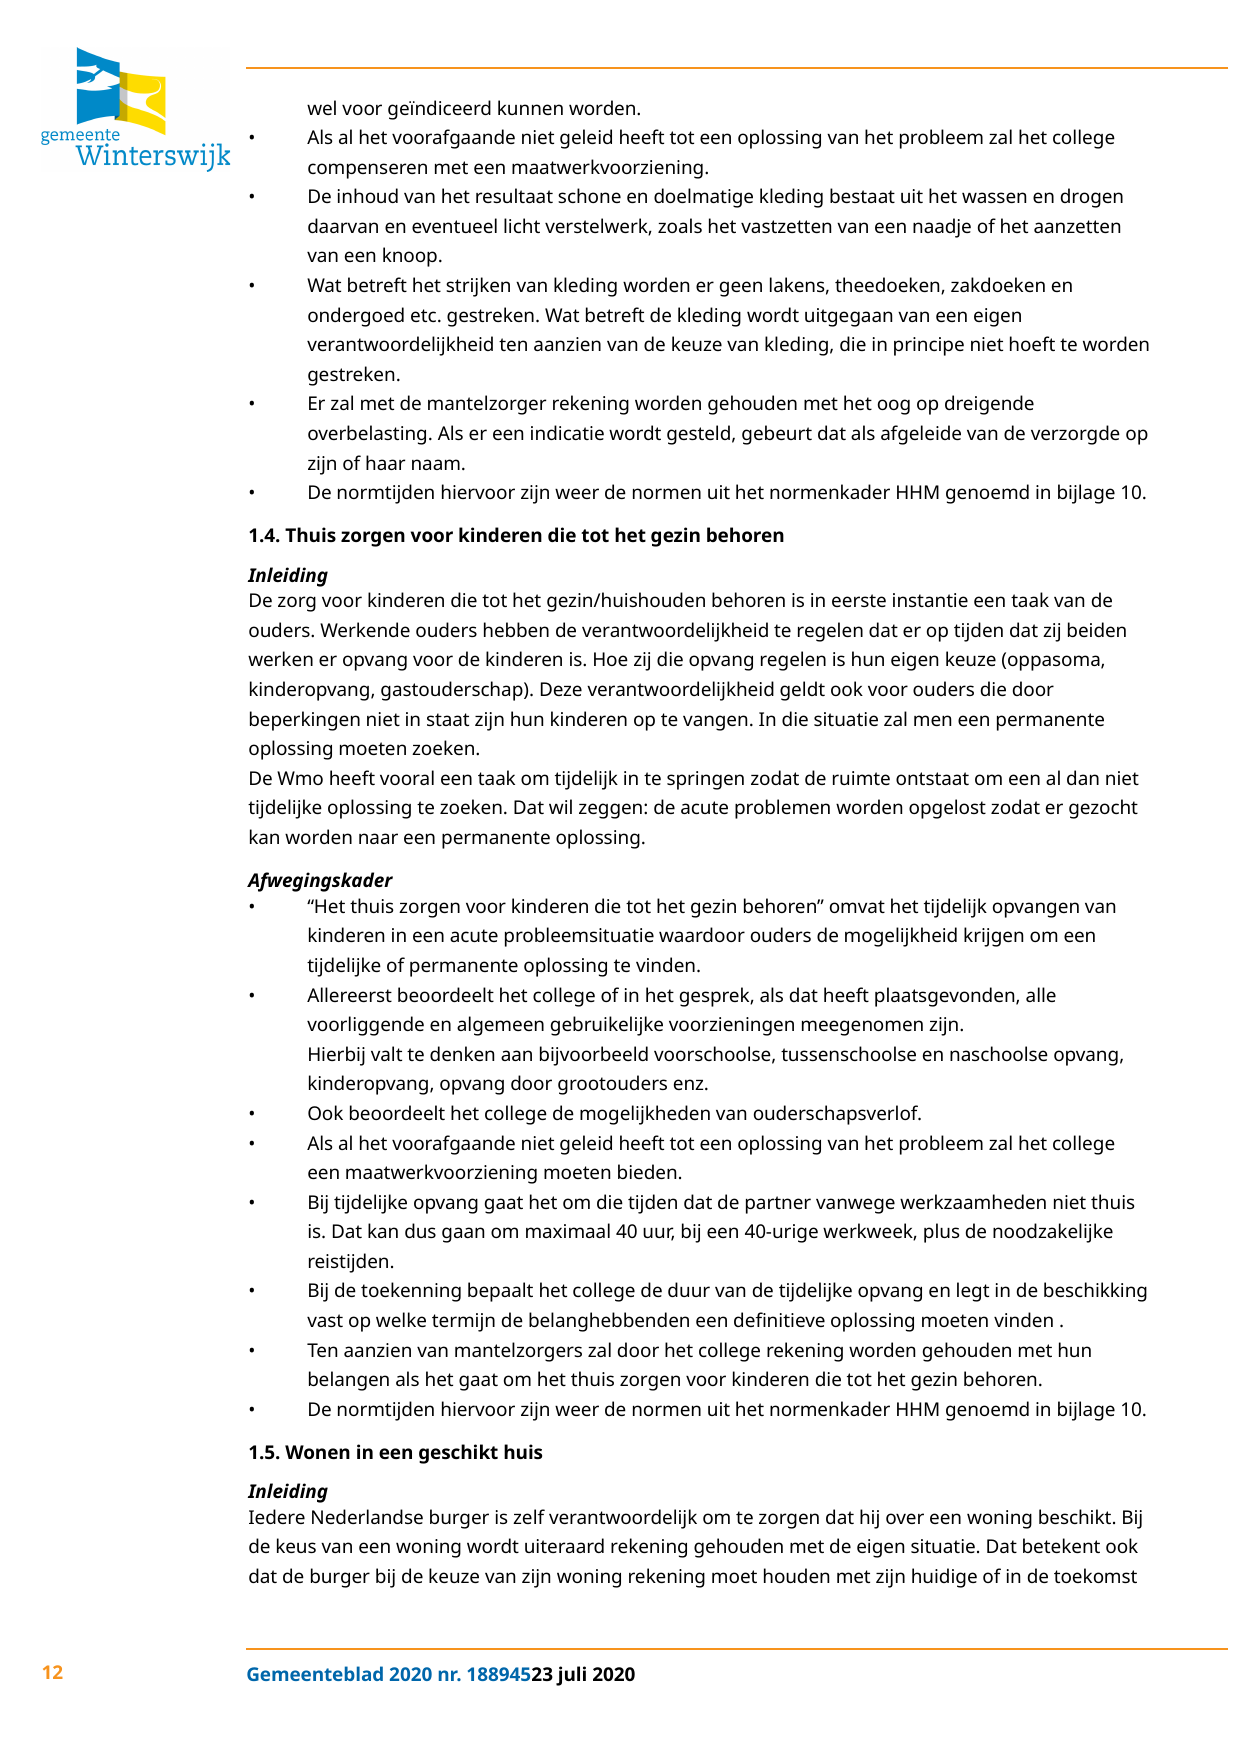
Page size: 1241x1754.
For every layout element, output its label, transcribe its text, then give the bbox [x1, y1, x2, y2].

list Er zal met de mantelzorger rekening worden gehouden met het oog op dreigende overbelasting. Als er een indicatie wordt gesteld, gebeurt dat als afgeleide van de verzorgde op zijn of haar naam. [248, 391, 1152, 476]
picture [225, 153, 231, 162]
list Hierbij valt te denken aan bijvoorbeeld voorschoolse, tussenschoolse en naschoolse opvang, kinderopvang, opvang door grootouders enz. [248, 1041, 1152, 1096]
list Bij de toekenning bepaalt het college de duur van de tijdelijke opvang en legt in de beschikking vast op welke termijn de belanghebbenden een definitieve oplossing moeten vinden . [248, 1278, 1152, 1333]
list Ook beoordeelt het college de mogelijkheden van ouderschapsverlof. [248, 1100, 1152, 1126]
list Allereerst beoordeelt het college of in het gesprek, als dat heeft plaatsgevonden, alle voorliggende en algemeen gebruikelijke voorzieningen meegenomen zijn. [248, 982, 1152, 1037]
list “Het thuis zorgen voor kinderen die tot het gezin behoren” omvat het tijdelijk opvangen van kinderen in een acute probleemsituatie waardoor ouders de mogelijkheid krijgen om een tijdelijke of permanente oplossing te vinden. [248, 893, 1152, 978]
text 1.5. Wonen in een geschikt huis [248, 1439, 1152, 1465]
text De zorg voor kinderen die tot het gezin/huishouden behoren is in eerste instantie een taak van de ouders. Werkende ouders hebben de verantwoordelijkheid te regelen dat er op tijden dat zij beiden werken er opvang voor de kinderen is. Hoe zij die opvang regelen is hun eigen keuze (oppasoma, kinderopvang, gastouderschap). Deze verantwoordelijkheid geldt ook voor ouders die door beperkingen niet in staat zijn hun kinderen op te vangen. In die situatie zal men een permanente oplossing moeten zoeken. [248, 587, 1152, 761]
list De normtijden hiervoor zijn weer de normen uit het normenkader HHM genoemd in bijlage 10. [248, 479, 1152, 505]
text Afwegingskader [248, 867, 1152, 893]
list Bij tijdelijke opvang gaat het om die tijden dat de partner vanwege werkzaamheden niet thuis is. Dat kan dus gaan om maximaal 40 uur, bij een 40-urige werkweek, plus de noodzakelijke reistijden. [248, 1189, 1152, 1274]
text Inleiding [248, 1478, 1152, 1504]
text Iedere Nederlandse burger is zelf verantwoordelijk om te zorgen dat hij over een woning beschikt. Bij de keus van een woning wordt uiteraard rekening gehouden met de eigen situatie. Dat betekent ook dat de burger bij de keuze van zijn woning rekening moet houden met zijn huidige of in de toekomst [248, 1504, 1152, 1589]
text Inleiding [248, 562, 1152, 587]
text 1.4. Thuis zorgen voor kinderen die tot het gezin behoren [248, 522, 1152, 548]
list De normtijden hiervoor zijn weer de normen uit het normenkader HHM genoemd in bijlage 10. [248, 1396, 1152, 1422]
list Wat betreft het strijken van kleding worden er geen lakens, theedoeken, zakdoeken en ondergoed etc. gestreken. Wat betreft de kleding wordt uitgegaan van een eigen verantwoordelijkheid ten aanzien van de keuze van kleding, die in principe niet hoeft te worden gestreken. [248, 272, 1152, 387]
picture [41, 47, 231, 172]
list Als al het voorafgaande niet geleid heeft tot een oplossing van het probleem zal het college compenseren met een maatwerkvoorziening. [248, 124, 1152, 180]
list wel voor geïndiceerd kunnen worden. [248, 95, 1152, 121]
list Ten aanzien van mantelzorgers zal door het college rekening worden gehouden met hun belangen als het gaat om het thuis zorgen voor kinderen die tot het gezin behoren. [248, 1337, 1152, 1392]
list De inhoud van het resultaat schone en doelmatige kleding bestaat uit het wassen en drogen daarvan en eventueel licht verstelwerk, zoals het vastzetten van een naadje of het aanzetten van een knoop. [248, 183, 1152, 268]
text De Wmo heeft vooral een taak om tijdelijk in te springen zodat de ruimte ontstaat om een al dan niet tijdelijke oplossing te zoeken. Dat wil zeggen: de acute problemen worden opgelost zodat er gezocht kan worden naar een permanente oplossing. [248, 765, 1152, 850]
list Als al het voorafgaande niet geleid heeft tot een oplossing van het probleem zal het college een maatwerkvoorziening moeten bieden. [248, 1130, 1152, 1185]
